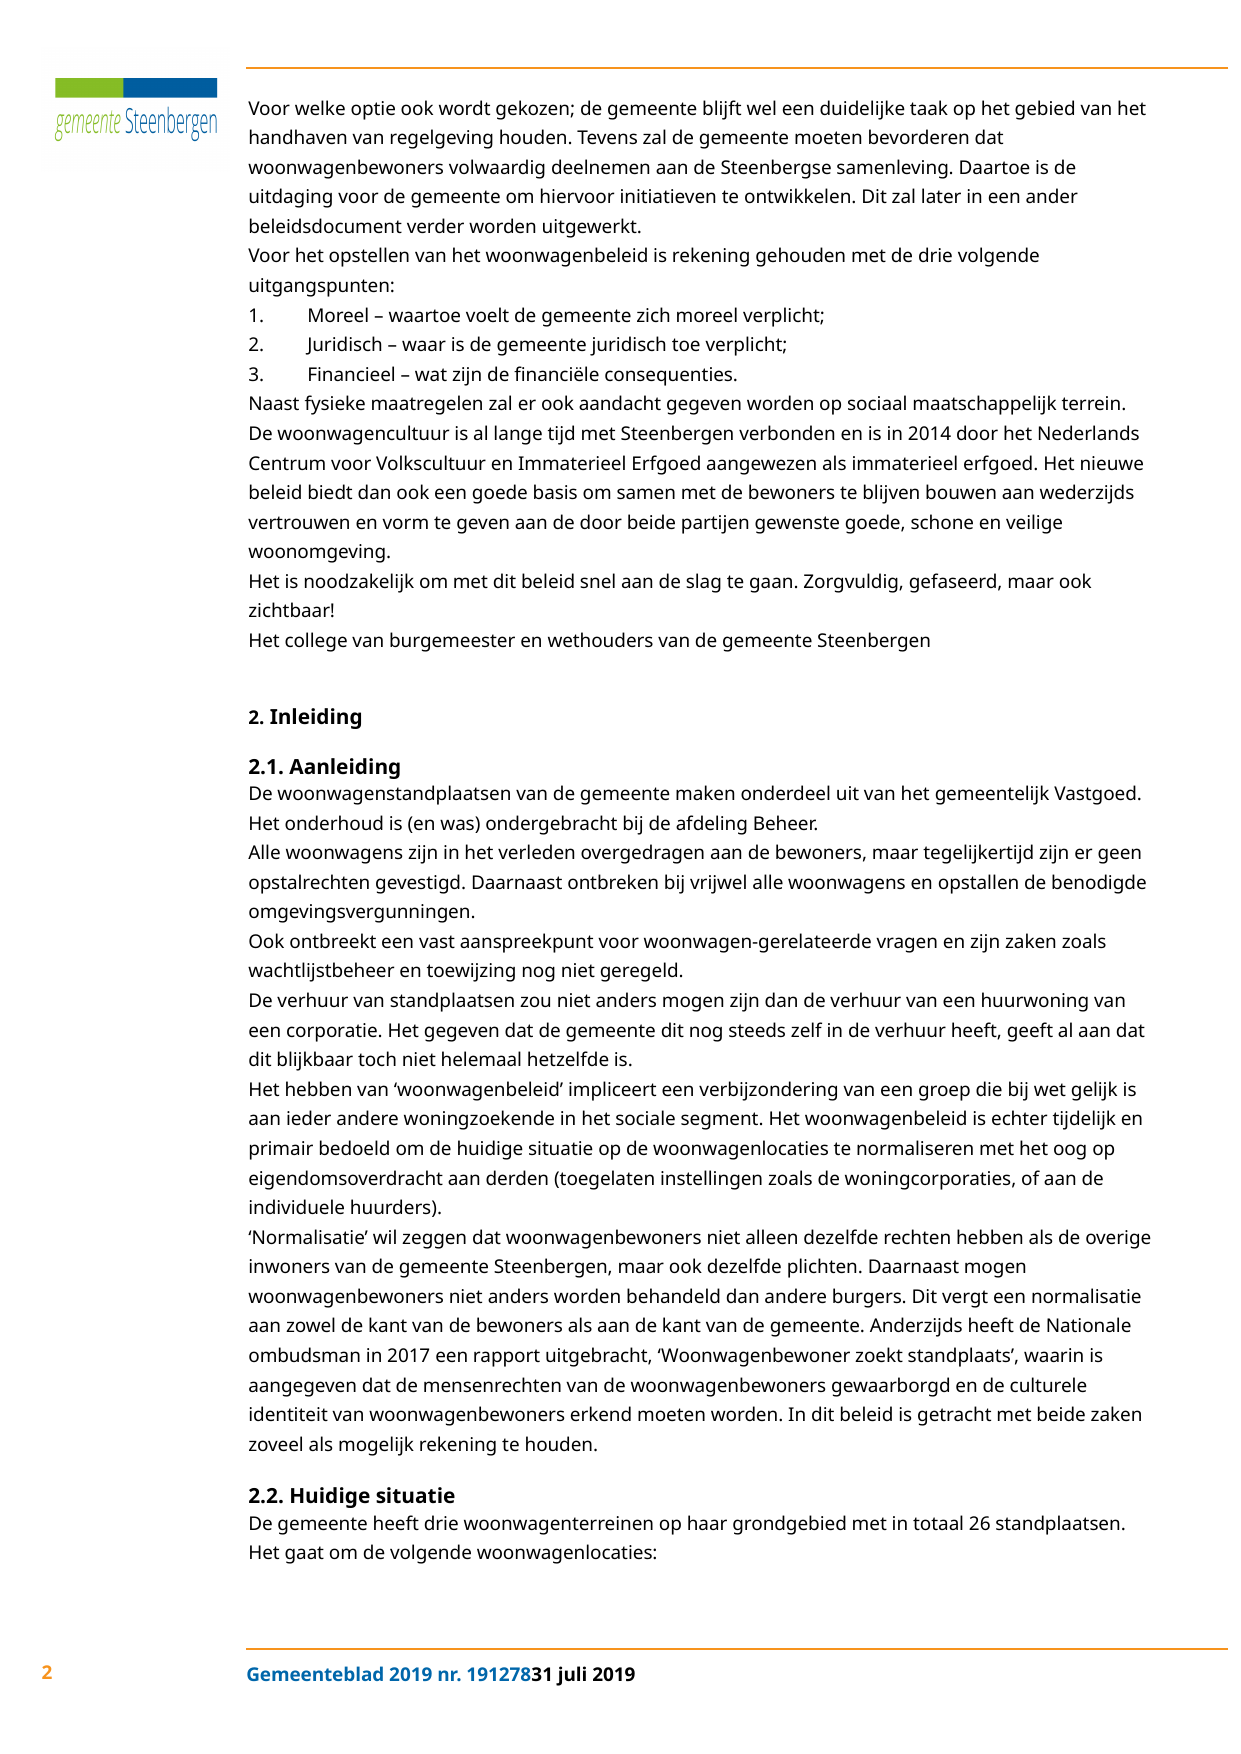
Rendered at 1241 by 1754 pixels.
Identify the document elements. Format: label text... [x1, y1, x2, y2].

picture [41, 47, 231, 172]
list Moreel – waartoe voelt de gemeente zich moreel verplicht; [248, 302, 1152, 328]
text 2.1. Aanleiding [248, 752, 1152, 780]
text 2.2. Huidige situatie [248, 1481, 1152, 1510]
text De woonwagenstandplaatsen van de gemeente maken onderdeel uit van het gemeentelijk Vastgoed. Het onderhoud is (en was) ondergebracht bij de afdeling Beheer. [248, 780, 1152, 836]
text De verhuur van standplaatsen zou niet anders mogen zijn dan de verhuur van een huurwoning van een corporatie. Het gegeven dat de gemeente dit nog steeds zelf in de verhuur heeft, geeft al aan dat dit blijkbaar toch niet helemaal hetzelfde is. [248, 987, 1152, 1072]
text Ook ontbreekt een vast aanspreekpunt voor woonwagen-gerelateerde vragen en zijn zaken zoals wachtlijstbeheer en toewijzing nog niet geregeld. [248, 928, 1152, 983]
text Voor welke optie ook wordt gekozen; de gemeente blijft wel een duidelijke taak op het gebied van het handhaven van regelgeving houden. Tevens zal de gemeente moeten bevorderen dat woonwagenbewoners volwaardig deelnemen aan de Steenbergse samenleving. Daartoe is de uitdaging voor de gemeente om hiervoor initiatieven te ontwikkelen. Dit zal later in een ander beleidsdocument verder worden uitgewerkt. [248, 95, 1152, 239]
text Naast fysieke maatregelen zal er ook aandacht gegeven worden op sociaal maatschappelijk terrein. [248, 391, 1152, 416]
text Alle woonwagens zijn in het verleden overgedragen aan de bewoners, maar tegelijkertijd zijn er geen opstalrechten gevestigd. Daarnaast ontbreken bij vrijwel alle woonwagens en opstallen de benodigde omgevingsvergunningen. [248, 839, 1152, 924]
text Voor het opstellen van het woonwagenbeleid is rekening gehouden met de drie volgende uitgangspunten: [248, 243, 1152, 298]
text ‘Normalisatie’ wil zeggen dat woonwagenbewoners niet alleen dezelfde rechten hebben als de overige inwoners van de gemeente Steenbergen, maar ook dezelfde plichten. Daarnaast mogen woonwagenbewoners niet anders worden behandeld dan andere burgers. Dit vergt een normalisatie aan zowel de kant van de bewoners als aan de kant van de gemeente. Anderzijds heeft de Nationale ombudsman in 2017 een rapport uitgebracht, ‘Woonwagenbewoner zoekt standplaats’, waarin is aangegeven dat de mensenrechten van de woonwagenbewoners gewaarborgd en de culturele identiteit van woonwagenbewoners erkend moeten worden. In dit beleid is getracht met beide zaken zoveel als mogelijk rekening te houden. [248, 1224, 1152, 1457]
list Financieel – wat zijn de financiële consequenties. [248, 361, 1152, 387]
text Het college van burgemeester en wethouders van de gemeente Steenbergen [248, 627, 1152, 653]
text De woonwagencultuur is al lange tijd met Steenbergen verbonden en is in 2014 door het Nederlands Centrum voor Volkscultuur en Immaterieel Erfgoed aangewezen als immaterieel erfgoed. Het nieuwe beleid biedt dan ook een goede basis om samen met de bewoners te blijven bouwen aan wederzijds vertrouwen en vorm te geven aan de door beide partijen gewenste goede, schone en veilige woonomgeving. [248, 420, 1152, 564]
list Juridisch – waar is de gemeente juridisch toe verplicht; [248, 331, 1152, 357]
text De gemeente heeft drie woonwagenterreinen op haar grondgebied met in totaal 26 standplaatsen. Het gaat om de volgende woonwagenlocaties: [248, 1510, 1152, 1565]
text Het is noodzakelijk om met dit beleid snel aan de slag te gaan. Zorgvuldig, gefaseerd, maar ook zichtbaar! [248, 568, 1152, 623]
text Het hebben van ‘woonwagenbeleid’ impliceert een verbijzondering van een groep die bij wet gelijk is aan ieder andere woningzoekende in het sociale segment. Het woonwagenbeleid is echter tijdelijk en primair bedoeld om de huidige situatie op de woonwagenlocaties te normaliseren met het oog op eigendomsoverdracht aan derden (toegelaten instellingen zoals de woningcorporaties, of aan de individuele huurders). [248, 1076, 1152, 1220]
text 2. Inleiding [248, 702, 1152, 731]
